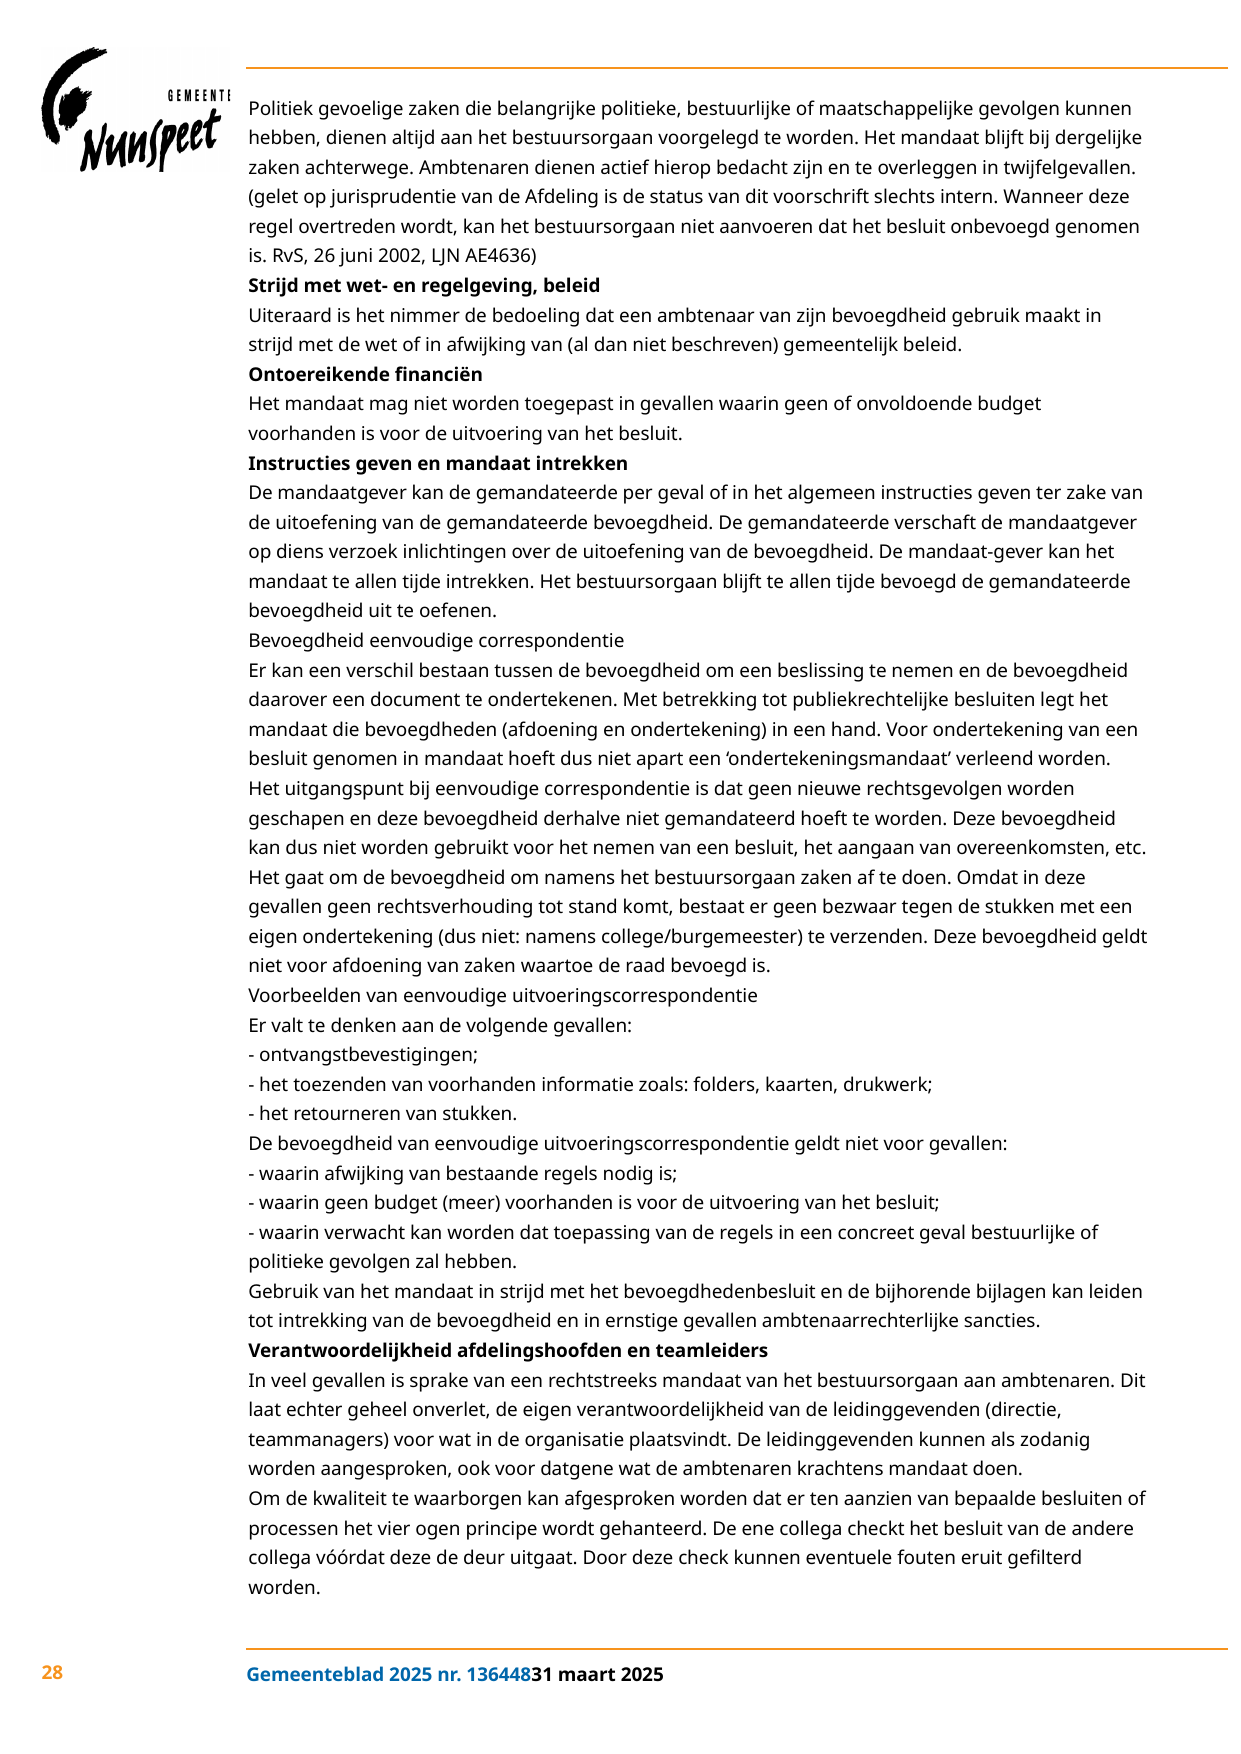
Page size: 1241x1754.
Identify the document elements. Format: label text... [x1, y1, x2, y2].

text Strijd met wet- en regelgeving, beleid [248, 272, 1152, 298]
text - waarin geen budget (meer) voorhanden is voor de uitvoering van het besluit; [248, 1189, 1152, 1215]
text - ontvangstbevestigingen; [248, 1041, 1152, 1067]
text Het uitgangspunt bij eenvoudige correspondentie is dat geen nieuwe rechtsgevolgen worden geschapen en deze bevoegdheid derhalve niet gemandateerd hoeft te worden. Deze bevoegdheid kan dus niet worden gebruikt voor het nemen van een besluit, het aangaan van overeenkomsten, etc. Het gaat om de bevoegdheid om namens het bestuursorgaan zaken af te doen. Omdat in deze gevallen geen rechtsverhouding tot stand komt, bestaat er geen bezwaar tegen de stukken met een eigen ondertekening (dus niet: namens college/burgemeester) te verzenden. Deze bevoegdheid geldt niet voor afdoening van zaken waartoe de raad bevoegd is. [248, 775, 1152, 978]
text Het mandaat mag niet worden toegepast in gevallen waarin geen of onvoldoende budget voorhanden is voor de uitvoering van het besluit. [248, 391, 1152, 446]
text Uiteraard is het nimmer de bedoeling dat een ambtenaar van zijn bevoegdheid gebruik maakt in strijd met de wet of in afwijking van (al dan niet beschreven) gemeentelijk beleid. [248, 302, 1152, 357]
text Gebruik van het mandaat in strijd met het bevoegdhedenbesluit en de bijhorende bijlagen kan leiden tot intrekking van de bevoegdheid en in ernstige gevallen ambtenaarrechterlijke sancties. [248, 1278, 1152, 1333]
text In veel gevallen is sprake van een rechtstreeks mandaat van het bestuursorgaan aan ambtenaren. Dit laat echter geheel onverlet, de eigen verantwoordelijkheid van de leidinggevenden (directie, teammanagers) voor wat in de organisatie plaatsvindt. De leidinggevenden kunnen als zodanig worden aangesproken, ook voor datgene wat de ambtenaren krachtens mandaat doen. [248, 1367, 1152, 1481]
text (gelet op jurisprudentie van de Afdeling is de status van dit voorschrift slechts intern. Wanneer deze regel overtreden wordt, kan het bestuursorgaan niet aanvoeren dat het besluit onbevoegd genomen is. RvS, 26 juni 2002, LJN AE4636) [248, 183, 1152, 268]
text Om de kwaliteit te waarborgen kan afgesproken worden dat er ten aanzien van bepaalde besluiten of processen het vier ogen principe wordt gehanteerd. De ene collega checkt het besluit van de andere collega vóórdat deze de deur uitgaat. Door deze check kunnen eventuele fouten eruit gefilterd worden. [248, 1485, 1152, 1600]
text - waarin verwacht kan worden dat toepassing van de regels in een concreet geval bestuurlijke of politieke gevolgen zal hebben. [248, 1219, 1152, 1274]
text - waarin afwijking van bestaande regels nodig is; [248, 1160, 1152, 1186]
text - het toezenden van voorhanden informatie zoals: folders, kaarten, drukwerk; [248, 1071, 1152, 1097]
text Ontoereikende financiën [248, 361, 1152, 387]
picture [41, 47, 231, 172]
text Bevoegdheid eenvoudige correspondentie [248, 627, 1152, 653]
text De bevoegdheid van eenvoudige uitvoeringscorrespondentie geldt niet voor gevallen: [248, 1130, 1152, 1156]
text Politiek gevoelige zaken die belangrijke politieke, bestuurlijke of maatschappelijke gevolgen kunnen hebben, dienen altijd aan het bestuursorgaan voorgelegd te worden. Het mandaat blijft bij dergelijke zaken achterwege. Ambtenaren dienen actief hierop bedacht zijn en te overleggen in twijfelgevallen. [248, 95, 1152, 180]
text - het retourneren van stukken. [248, 1101, 1152, 1126]
text De mandaatgever kan de gemandateerde per geval of in het algemeen instructies geven ter zake van de uitoefening van de gemandateerde bevoegdheid. De gemandateerde verschaft de mandaatgever op diens verzoek inlichtingen over de uitoefening van de bevoegdheid. De mandaat-gever kan het mandaat te allen tijde intrekken. Het bestuursorgaan blijft te allen tijde bevoegd de gemandateerde bevoegdheid uit te oefenen. [248, 479, 1152, 623]
text Er valt te denken aan de volgende gevallen: [248, 1012, 1152, 1038]
text Instructies geven en mandaat intrekken [248, 450, 1152, 476]
text Voorbeelden van eenvoudige uitvoeringscorrespondentie [248, 982, 1152, 1008]
text Verantwoordelijkheid afdelingshoofden en teamleiders [248, 1337, 1152, 1363]
text Er kan een verschil bestaan tussen de bevoegdheid om een beslissing te nemen en de bevoegdheid daarover een document te ondertekenen. Met betrekking tot publiekrechtelijke besluiten legt het mandaat die bevoegdheden (afdoening en ondertekening) in een hand. Voor ondertekening van een besluit genomen in mandaat hoeft dus niet apart een ‘ondertekeningsmandaat’ verleend worden. [248, 657, 1152, 771]
